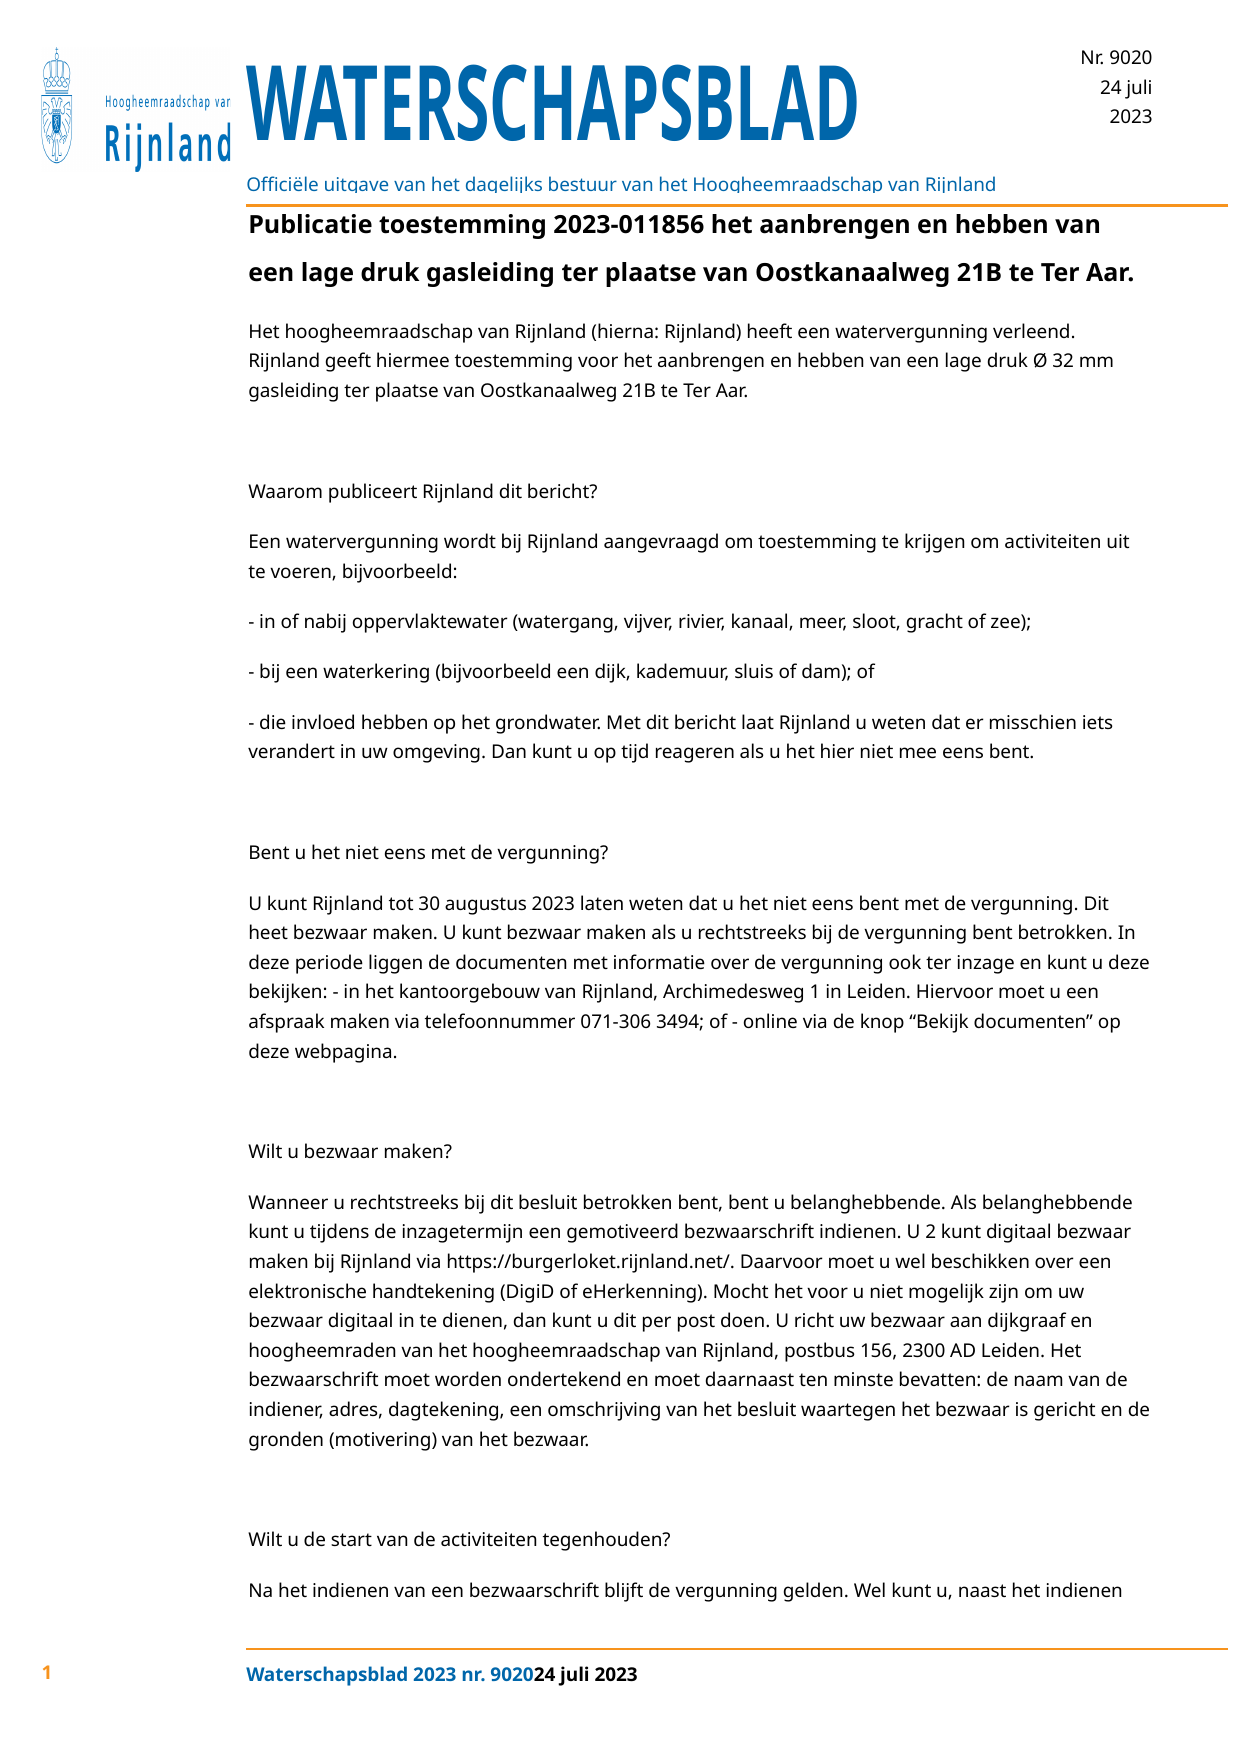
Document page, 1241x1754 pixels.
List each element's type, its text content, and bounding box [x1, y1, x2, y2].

text - die invloed hebben op het grondwater. Met dit bericht laat Rijnland u weten dat er misschien iets verandert in uw omgeving. Dan kunt u op tijd reageren als u het hier niet mee eens bent. [248, 709, 1152, 764]
text Bent u het niet eens met de vergunning? [248, 839, 1152, 865]
text Wanneer u rechtstreeks bij dit besluit betrokken bent, bent u belanghebbende. Als belanghebbende kunt u tijdens de inzagetermijn een gemotiveerd bezwaarschrift indienen. U 2 kunt digitaal bezwaar maken bij Rijnland via https://burgerloket.rijnland.net/. Daarvoor moet u wel beschikken over een elektronische handtekening (DigiD of eHerkenning). Mocht het voor u niet mogelijk zijn om uw bezwaar digitaal in te dienen, dan kunt u dit per post doen. U richt uw bezwaar aan dijkgraaf en hoogheemraden van het hoogheemraadschap van Rijnland, postbus 156, 2300 AD Leiden. Het bezwaarschrift moet worden ondertekend en moet daarnaast ten minste bevatten: de naam van de indiener, adres, dagtekening, een omschrijving van het besluit waartegen het bezwaar is gericht en de gronden (motivering) van het bezwaar. [248, 1189, 1152, 1452]
text Wilt u bezwaar maken? [248, 1139, 1152, 1164]
text U kunt Rijnland tot 30 augustus 2023 laten weten dat u het niet eens bent met de vergunning. Dit heet bezwaar maken. U kunt bezwaar maken als u rechtstreeks bij de vergunning bent betrokken. In deze periode liggen de documenten met informatie over de vergunning ook ter inzage en kunt u deze bekijken: - in het kantoorgebouw van Rijnland, Archimedesweg 1 in Leiden. Hiervoor moet u een afspraak maken via telefoonnummer 071-306 3494; of - online via de knop “Bekijk documenten” op deze webpagina. [248, 890, 1152, 1064]
text - bij een waterkering (bijvoorbeeld een dijk, kademuur, sluis of dam); of [248, 659, 1152, 684]
picture [41, 47, 231, 172]
text Na het indienen van een bezwaarschrift blijft de vergunning gelden. Wel kunt u, naast het indienen [248, 1577, 1152, 1603]
text Waarom publiceert Rijnland dit bericht? [248, 478, 1152, 504]
text - in of nabij oppervlaktewater (watergang, vijver, rivier, kanaal, meer, sloot, gracht of zee); [248, 608, 1152, 634]
text Een watervergunning wordt bij Rijnland aangevraagd om toestemming te krijgen om activiteiten uit te voeren, bijvoorbeeld: [248, 528, 1152, 584]
text Wilt u de start van de activiteiten tegenhouden? [248, 1527, 1152, 1552]
text Het hoogheemraadschap van Rijnland (hierna: Rijnland) heeft een watervergunning verleend. Rijnland geeft hiermee toestemming voor het aanbrengen en hebben van een lage druk Ø 32 mm gasleiding ter plaatse van Oostkanaalweg 21B te Ter Aar. [248, 318, 1152, 403]
text Publicatie toestemming 2023-011856 het aanbrengen en hebben van een lage druk gasleiding ter plaatse van Oostkanaalweg 21B te Ter Aar. [248, 207, 1152, 288]
